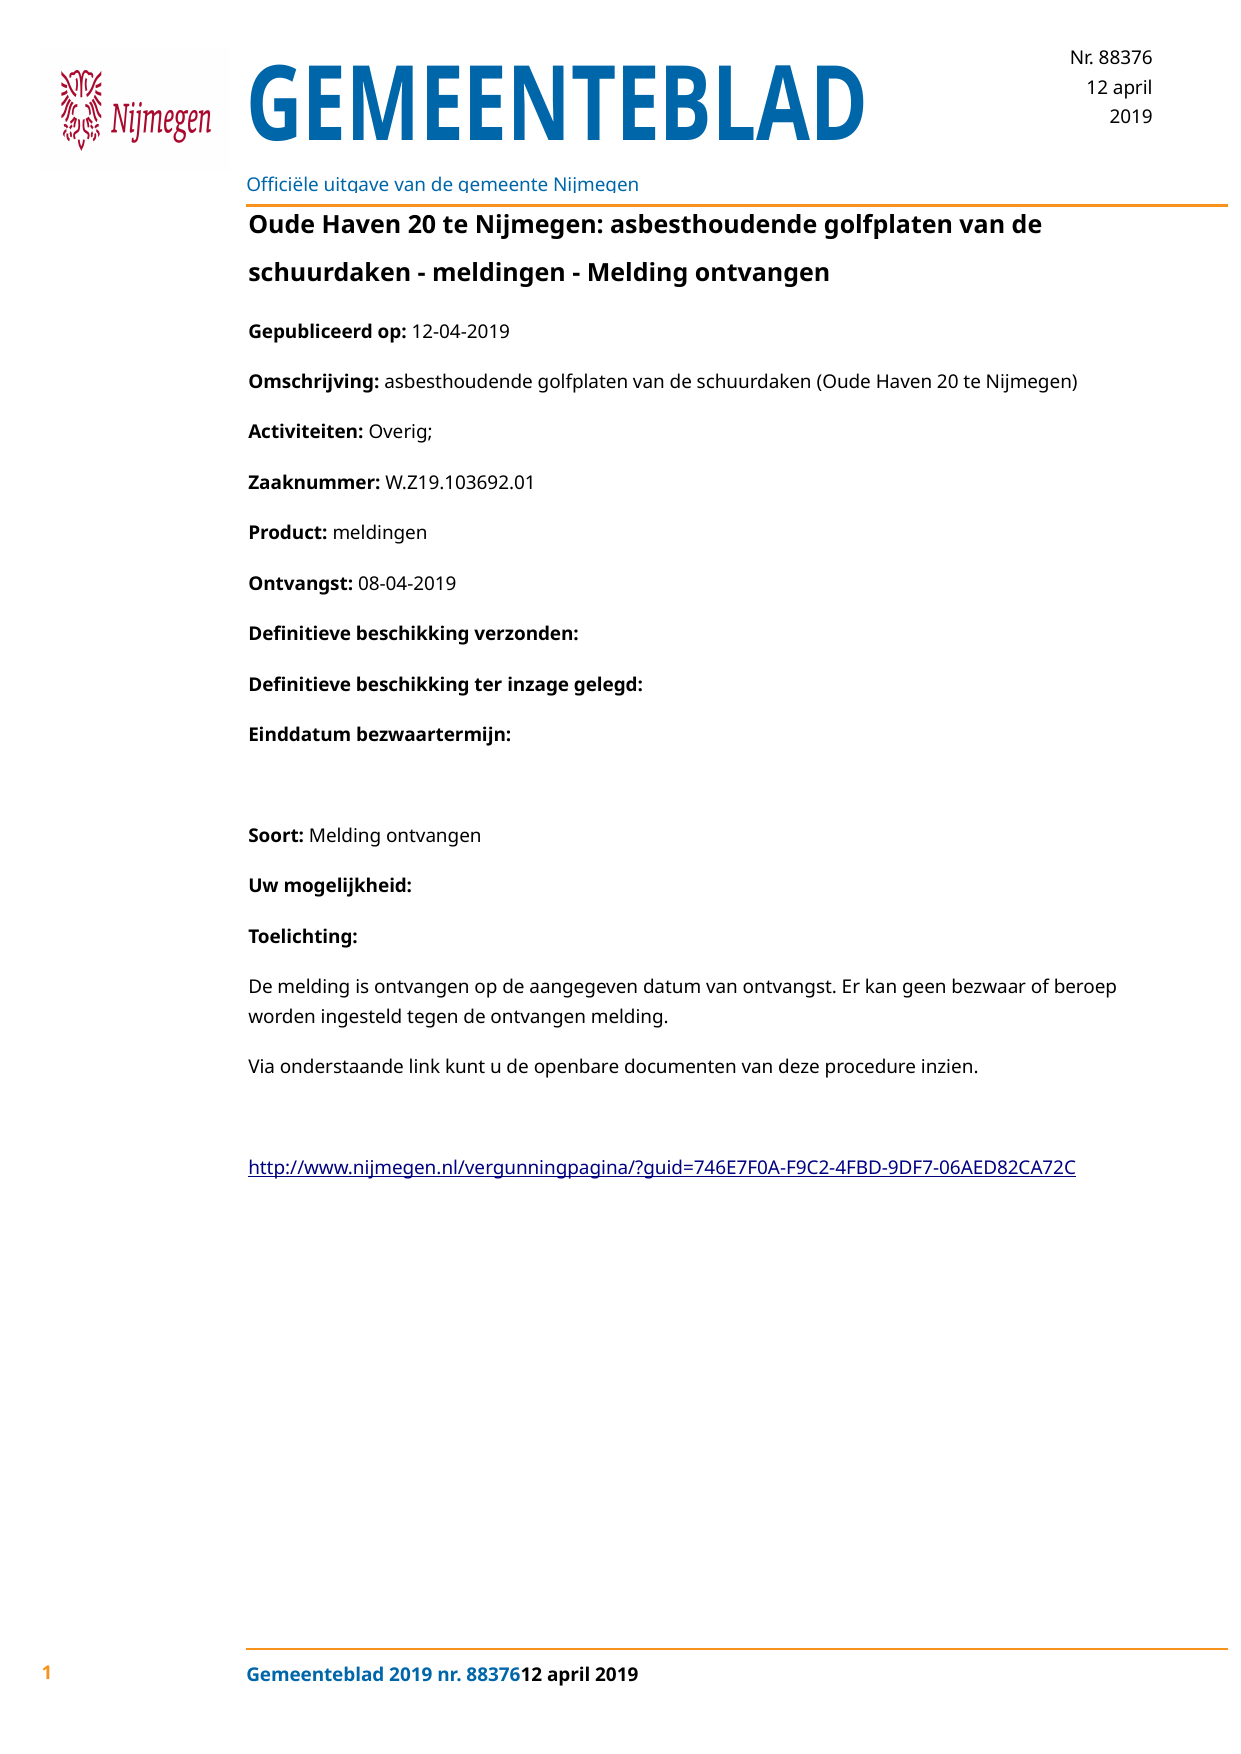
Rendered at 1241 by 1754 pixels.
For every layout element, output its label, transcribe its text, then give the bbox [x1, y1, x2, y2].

text Definitieve beschikking verzonden: [248, 620, 1152, 646]
text Zaaknummer: W.Z19.103692.01 [248, 469, 1152, 495]
text Via onderstaande link kunt u de openbare documenten van deze procedure inzien. [248, 1053, 1152, 1079]
text Uw mogelijkheid: [248, 872, 1152, 898]
text Gepubliceerd op: 12-04-2019 [248, 318, 1152, 344]
text De melding is ontvangen op de aangegeven datum van ontvangst. Er kan geen bezwaar of beroep worden ingesteld tegen de ontvangen melding. [248, 973, 1152, 1029]
text Einddatum bezwaartermijn: [248, 721, 1152, 747]
text Definitieve beschikking ter inzage gelegd: [248, 671, 1152, 697]
text Product: meldingen [248, 519, 1152, 545]
text Ontvangst: 08-04-2019 [248, 570, 1152, 596]
text http://www.nijmegen.nl/vergunningpagina/?guid=746E7F0A-F9C2-4FBD-9DF7-06AED82CA72C [248, 1154, 1152, 1180]
text Oude Haven 20 te Nijmegen: asbesthoudende golfplaten van de schuurdaken - meldingen - Melding ontvangen [248, 207, 1152, 288]
text Soort: Melding ontvangen [248, 822, 1152, 848]
text Toelichting: [248, 923, 1152, 949]
text Activiteiten: Overig; [248, 419, 1152, 444]
text Omschrijving: asbesthoudende golfplaten van de schuurdaken (Oude Haven 20 te Nijmegen) [248, 368, 1152, 394]
picture [41, 47, 231, 172]
